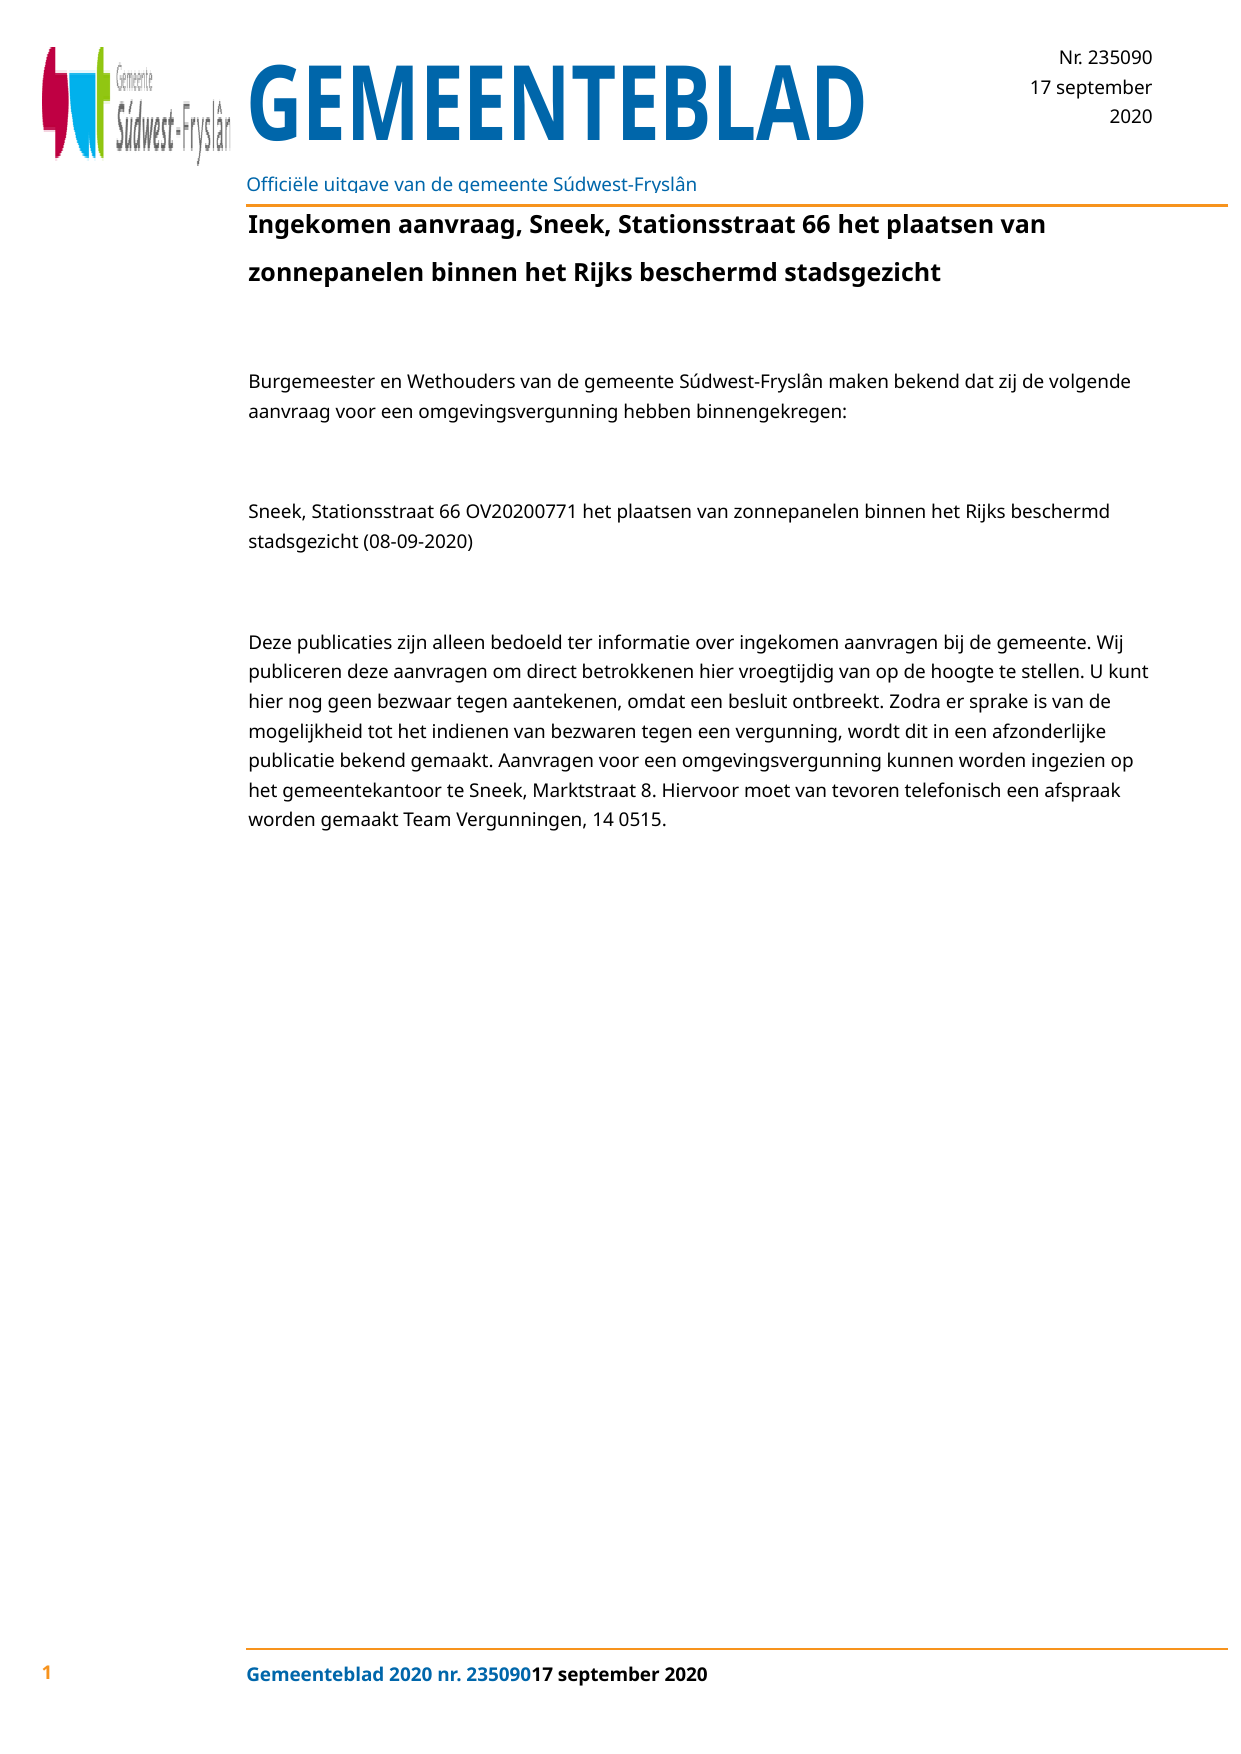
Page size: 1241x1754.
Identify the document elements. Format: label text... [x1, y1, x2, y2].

text Burgemeester en Wethouders van de gemeente Súdwest-Fryslân maken bekend dat zij de volgende aanvraag voor een omgevingsvergunning hebben binnengekregen: [248, 368, 1152, 424]
text Ingekomen aanvraag, Sneek, Stationsstraat 66 het plaatsen van zonnepanelen binnen het Rijks beschermd stadsgezicht [248, 207, 1152, 288]
text Sneek, Stationsstraat 66 OV20200771 het plaatsen van zonnepanelen binnen het Rijks beschermd stadsgezicht (08-09-2020) [248, 499, 1152, 554]
picture [41, 47, 231, 172]
text Deze publicaties zijn alleen bedoeld ter informatie over ingekomen aanvragen bij de gemeente. Wij publiceren deze aanvragen om direct betrokkenen hier vroegtijdig van op de hoogte te stellen. U kunt hier nog geen bezwaar tegen aantekenen, omdat een besluit ontbreekt. Zodra er sprake is van de mogelijkheid tot het indienen van bezwaren tegen een vergunning, wordt dit in een afzonderlijke publicatie bekend gemaakt. Aanvragen voor een omgevingsvergunning kunnen worden ingezien op het gemeentekantoor te Sneek, Marktstraat 8. Hiervoor moet van tevoren telefonisch een afspraak worden gemaakt Team Vergunningen, 14 0515. [248, 629, 1152, 832]
